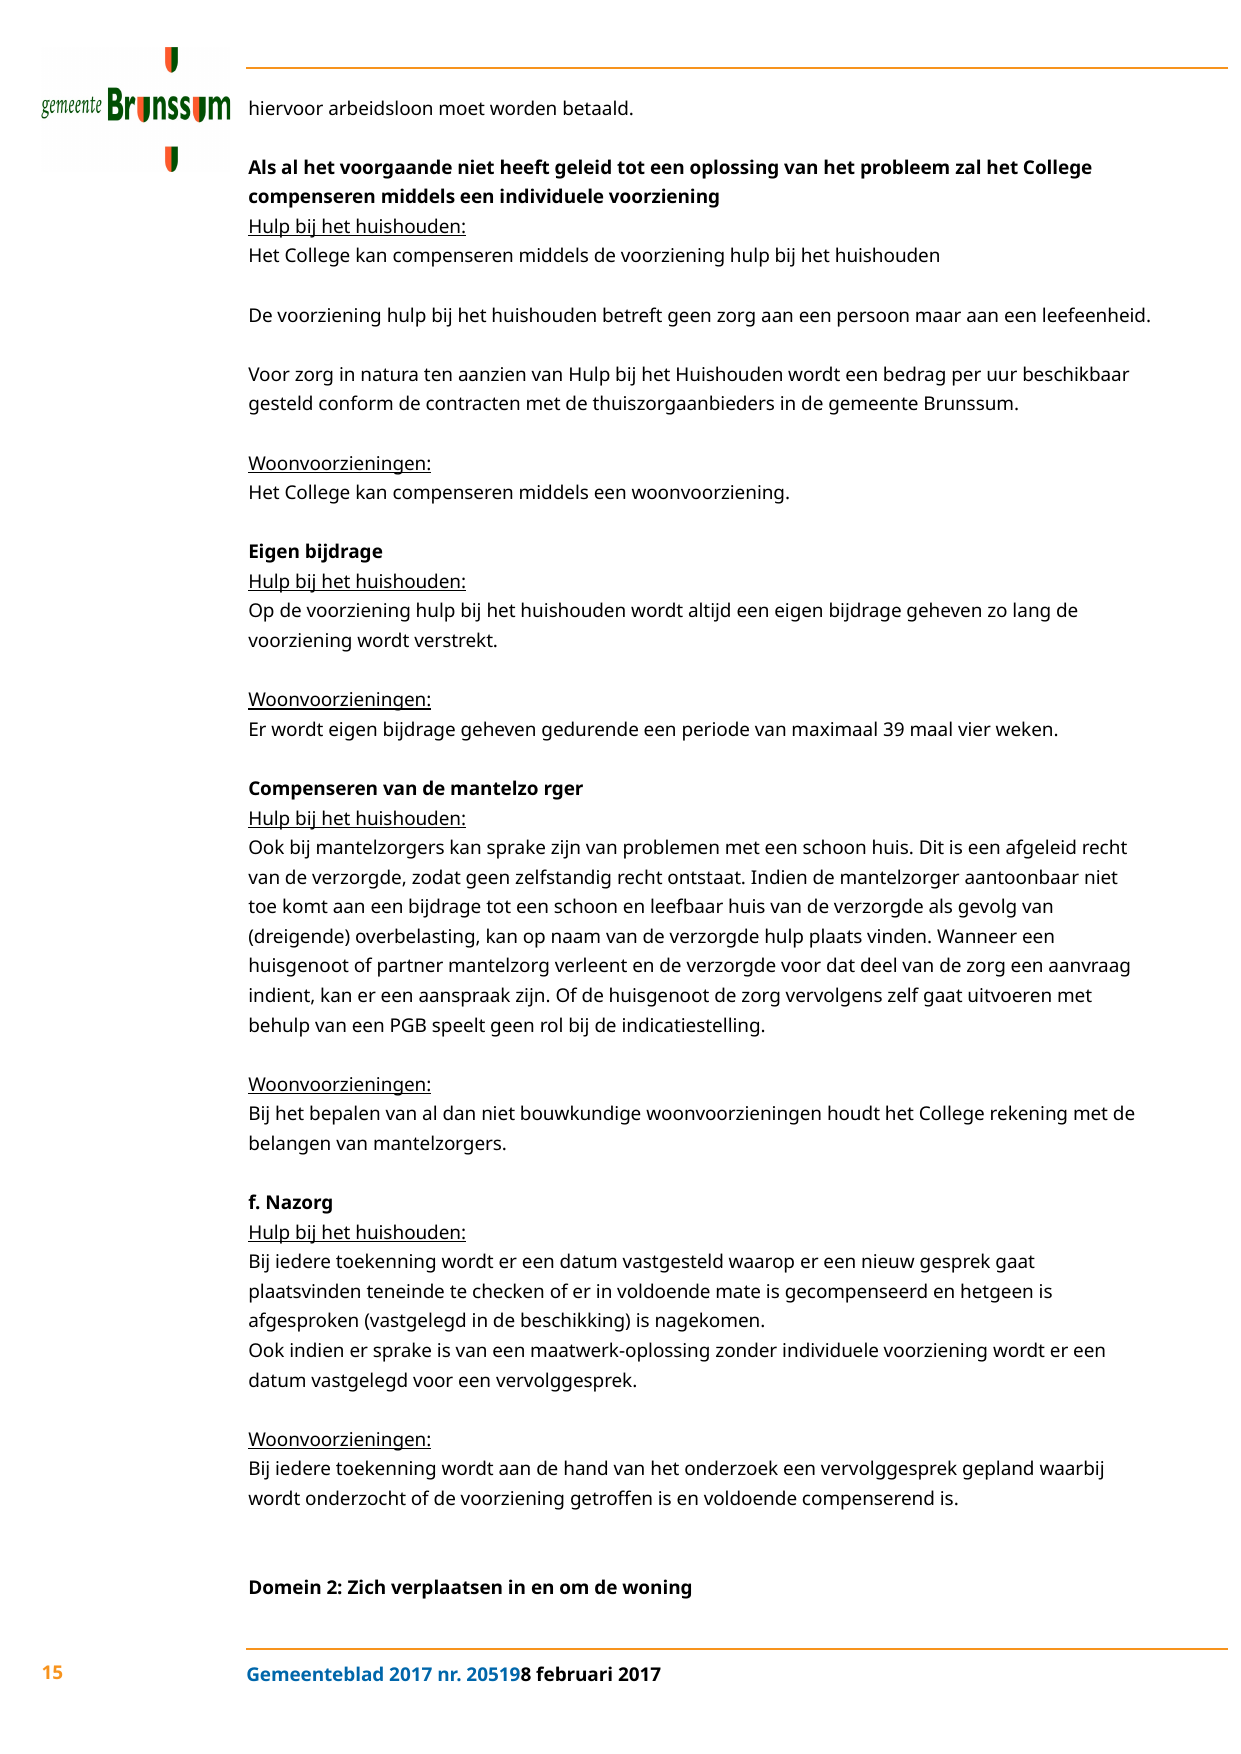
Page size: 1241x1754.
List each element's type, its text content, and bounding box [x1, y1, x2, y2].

text Hulp bij het huishouden: [248, 568, 1152, 594]
text Het College kan compenseren middels de voorziening hulp bij het huishouden [248, 243, 1152, 268]
text Hulp bij het huishouden: [248, 1219, 1152, 1245]
text hiervoor arbeidsloon moet worden betaald. [248, 95, 1152, 121]
text Hulp bij het huishouden: [248, 805, 1152, 831]
text Hulp bij het huishouden: [248, 213, 1152, 239]
text Compenseren van de mantelzo rger [248, 775, 1152, 801]
text Ook bij mantelzorgers kan sprake zijn van problemen met een schoon huis. Dit is een afgeleid recht van de verzorgde, zodat geen zelfstandig recht ontstaat. Indien de mantelzorger aantoonbaar niet toe komt aan een bijdrage tot een schoon en leefbaar huis van de verzorgde als gevolg van (dreigende) overbelasting, kan op naam van de verzorgde hulp plaats vinden. Wanneer een huisgenoot of partner mantelzorg verleent en de verzorgde voor dat deel van de zorg een aanvraag indient, kan er een aanspraak zijn. Of de huisgenoot de zorg vervolgens zelf gaat uitvoeren met behulp van een PGB speelt geen rol bij de indicatiestelling. [248, 834, 1152, 1038]
text De voorziening hulp bij het huishouden betreft geen zorg aan een persoon maar aan een leefeenheid. [248, 302, 1152, 328]
text Bij iedere toekenning wordt er een datum vastgesteld waarop er een nieuw gesprek gaat plaatsvinden teneinde te checken of er in voldoende mate is gecompenseerd en hetgeen is afgesproken (vastgelegd in de beschikking) is nagekomen. [248, 1248, 1152, 1333]
text Eigen bijdrage [248, 538, 1152, 564]
text Woonvoorzieningen: [248, 1426, 1152, 1452]
text Het College kan compenseren middels een woonvoorziening. [248, 479, 1152, 505]
text Domein 2: Zich verplaatsen in en om de woning [248, 1574, 1152, 1600]
text Woonvoorzieningen: [248, 686, 1152, 712]
text Voor zorg in natura ten aanzien van Hulp bij het Huishouden wordt een bedrag per uur beschikbaar gesteld conform de contracten met de thuiszorgaanbieders in de gemeente Brunssum. [248, 361, 1152, 416]
text Ook indien er sprake is van een maatwerk-oplossing zonder individuele voorziening wordt er een datum vastgelegd voor een vervolggesprek. [248, 1337, 1152, 1393]
text Als al het voorgaande niet heeft geleid tot een oplossing van het probleem zal het College compenseren middels een individuele voorziening [248, 154, 1152, 209]
text Er wordt eigen bijdrage geheven gedurende een periode van maximaal 39 maal vier weken. [248, 716, 1152, 742]
text Woonvoorzieningen: [248, 1071, 1152, 1097]
text Bij iedere toekenning wordt aan de hand van het onderzoek een vervolggesprek gepland waarbij wordt onderzocht of de voorziening getroffen is en voldoende compenserend is. [248, 1456, 1152, 1511]
text f. Nazorg [248, 1189, 1152, 1215]
text Bij het bepalen van al dan niet bouwkundige woonvoorzieningen houdt het College rekening met de belangen van mantelzorgers. [248, 1101, 1152, 1156]
text Op de voorziening hulp bij het huishouden wordt altijd een eigen bijdrage geheven zo lang de voorziening wordt verstrekt. [248, 598, 1152, 653]
text Woonvoorzieningen: [248, 450, 1152, 476]
picture [41, 47, 231, 172]
